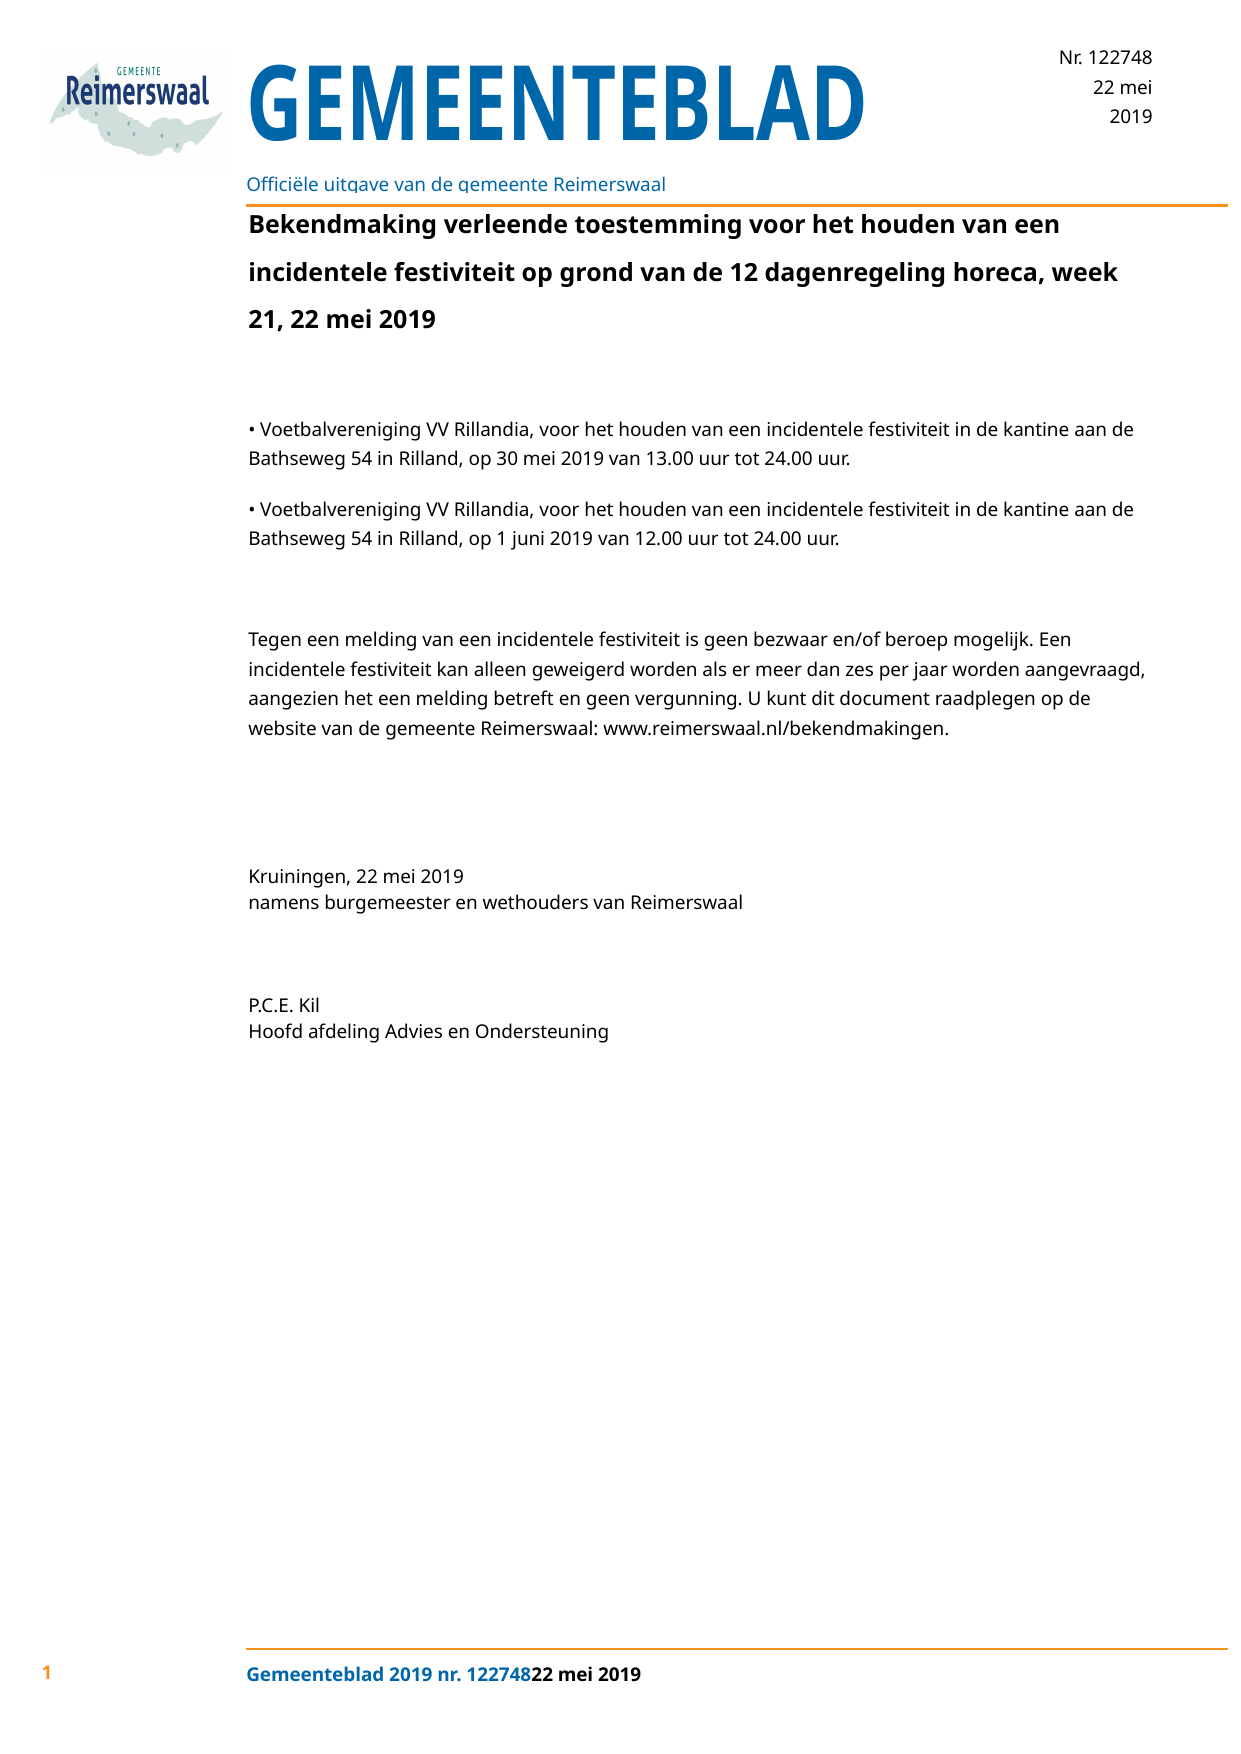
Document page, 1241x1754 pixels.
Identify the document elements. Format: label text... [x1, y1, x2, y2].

text Tegen een melding van een incidentele festiviteit is geen bezwaar en/of beroep mogelijk. Een incidentele festiviteit kan alleen geweigerd worden als er meer dan zes per jaar worden aangevraagd, aangezien het een melding betreft en geen vergunning. U kunt dit document raadplegen op de website van de gemeente Reimerswaal: www.reimerswaal.nl/bekendmakingen. [248, 626, 1152, 741]
picture [41, 47, 231, 172]
text Kruiningen, 22 mei 2019 [248, 864, 1152, 889]
text • Voetbalvereniging VV Rillandia, voor het houden van een incidentele festiviteit in de kantine aan de Bathseweg 54 in Rilland, op 1 juni 2019 van 12.00 uur tot 24.00 uur. [248, 496, 1152, 551]
text P.C.E. Kil [248, 992, 1152, 1018]
text namens burgemeester en wethouders van Reimerswaal [248, 889, 1152, 915]
text Hoofd afdeling Advies en Ondersteuning [248, 1018, 1152, 1044]
text Bekendmaking verleende toestemming voor het houden van een incidentele festiviteit op grond van de 12 dagenregeling horeca, week 21, 22 mei 2019 [248, 207, 1152, 336]
text • Voetbalvereniging VV Rillandia, voor het houden van een incidentele festiviteit in de kantine aan de Bathseweg 54 in Rilland, op 30 mei 2019 van 13.00 uur tot 24.00 uur. [248, 416, 1152, 471]
